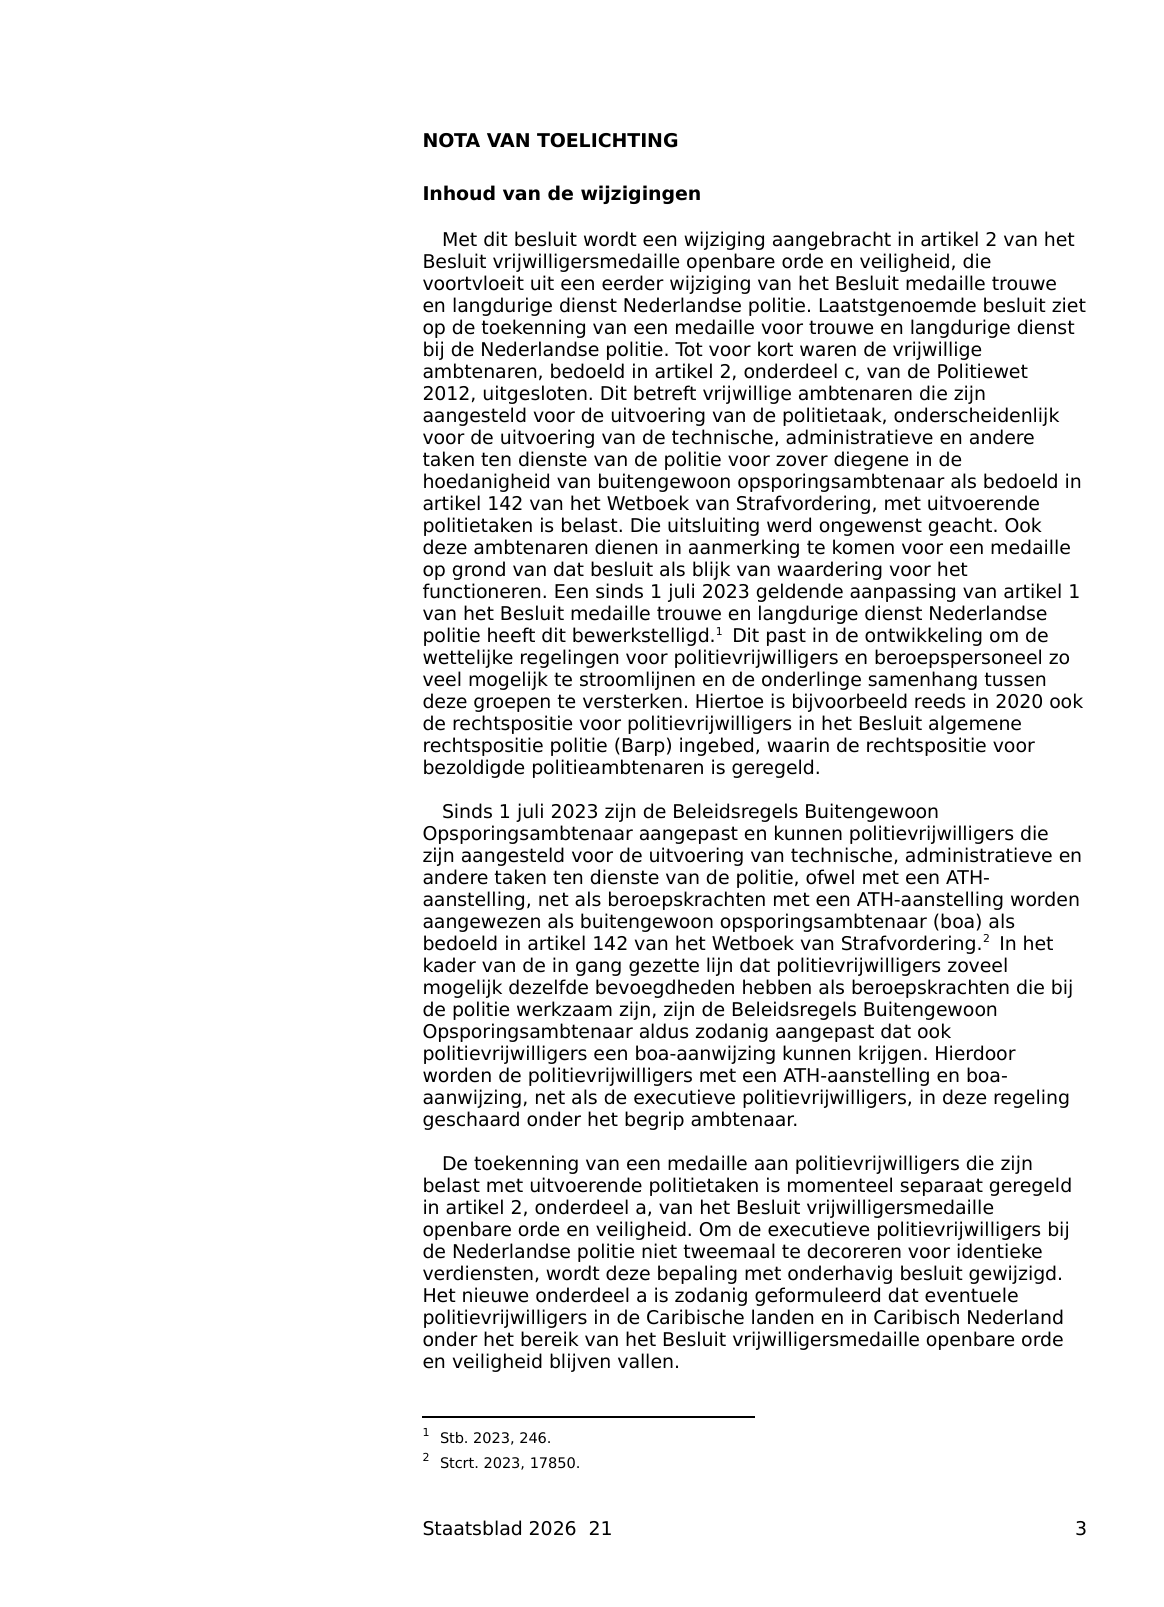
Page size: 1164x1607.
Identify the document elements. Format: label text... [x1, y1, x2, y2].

text Stcrt. 2023, 17850. [422, 1451, 1087, 1473]
text Sinds 1 juli 2023 zijn de Beleidsregels Buitengewoon Opsporingsambtenaar aangepast en kunnen politievrijwilligers die zijn aangesteld voor de uitvoering van technische, administratieve en andere taken ten dienste van de politie, ofwel met een ATH-aanstelling, net als beroepskrachten met een ATH-aanstelling worden aangewezen als buitengewoon opsporingsambtenaar (boa) als bedoeld in artikel 142 van het Wetboek van Strafvordering. In het kader van de in gang gezette lijn dat politievrijwilligers zoveel mogelijk dezelfde bevoegdheden hebben als beroepskrachten die bij de politie werkzaam zijn, zijn de Beleidsregels Buitengewoon Opsporingsambtenaar aldus zodanig aangepast dat ook politievrijwilligers een boa-aanwijzing kunnen krijgen. Hierdoor worden de politievrijwilligers met een ATH-aanstelling en boa-aanwijzing, net als de executieve politievrijwilligers, in deze regeling geschaard onder het begrip ambtenaar. [422, 801, 1087, 1131]
subtitle NOTA VAN TOELICHTING [422, 130, 1087, 152]
text Met dit besluit wordt een wijziging aangebracht in artikel 2 van het Besluit vrijwilligersmedaille openbare orde en veiligheid, die voortvloeit uit een eerder wijziging van het Besluit medaille trouwe en langdurige dienst Nederlandse politie. Laatstgenoemde besluit ziet op de toekenning van een medaille voor trouwe en langdurige dienst bij de Nederlandse politie. Tot voor kort waren de vrijwillige ambtenaren, bedoeld in artikel 2, onderdeel c, van de Politiewet 2012, uitgesloten. Dit betreft vrijwillige ambtenaren die zijn aangesteld voor de uitvoering van de politietaak, onderscheidenlijk voor de uitvoering van de technische, administratieve en andere taken ten dienste van de politie voor zover diegene in de hoedanigheid van buitengewoon opsporingsambtenaar als bedoeld in artikel 142 van het Wetboek van Strafvordering, met uitvoerende politietaken is belast. Die uitsluiting werd ongewenst geacht. Ook deze ambtenaren dienen in aanmerking te komen voor een medaille op grond van dat besluit als blijk van waardering voor het functioneren. Een sinds 1 juli 2023 geldende aanpassing van artikel 1 van het Besluit medaille trouwe en langdurige dienst Nederlandse politie heeft dit bewerkstelligd. Dit past in de ontwikkeling om de wettelijke regelingen voor politievrijwilligers en beroepspersoneel zo veel mogelijk te stroomlijnen en de onderlinge samenhang tussen deze groepen te versterken. Hiertoe is bijvoorbeeld reeds in 2020 ook de rechtspositie voor politievrijwilligers in het Besluit algemene rechtspositie politie (Barp) ingebed, waarin de rechtspositie voor bezoldigde politieambtenaren is geregeld. [422, 229, 1087, 779]
text De toekenning van een medaille aan politievrijwilligers die zijn belast met uitvoerende politietaken is momenteel separaat geregeld in artikel 2, onderdeel a, van het Besluit vrijwilligersmedaille openbare orde en veiligheid. Om de executieve politievrijwilligers bij de Nederlandse politie niet tweemaal te decoreren voor identieke verdiensten, wordt deze bepaling met onderhavig besluit gewijzigd. Het nieuwe onderdeel a is zodanig geformuleerd dat eventuele politievrijwilligers in de Caribische landen en in Caribisch Nederland onder het bereik van het Besluit vrijwilligersmedaille openbare orde en veiligheid blijven vallen. [422, 1153, 1087, 1373]
text Stb. 2023, 246. [422, 1426, 1087, 1448]
subtitle Inhoud van de wijzigingen [422, 182, 1087, 204]
